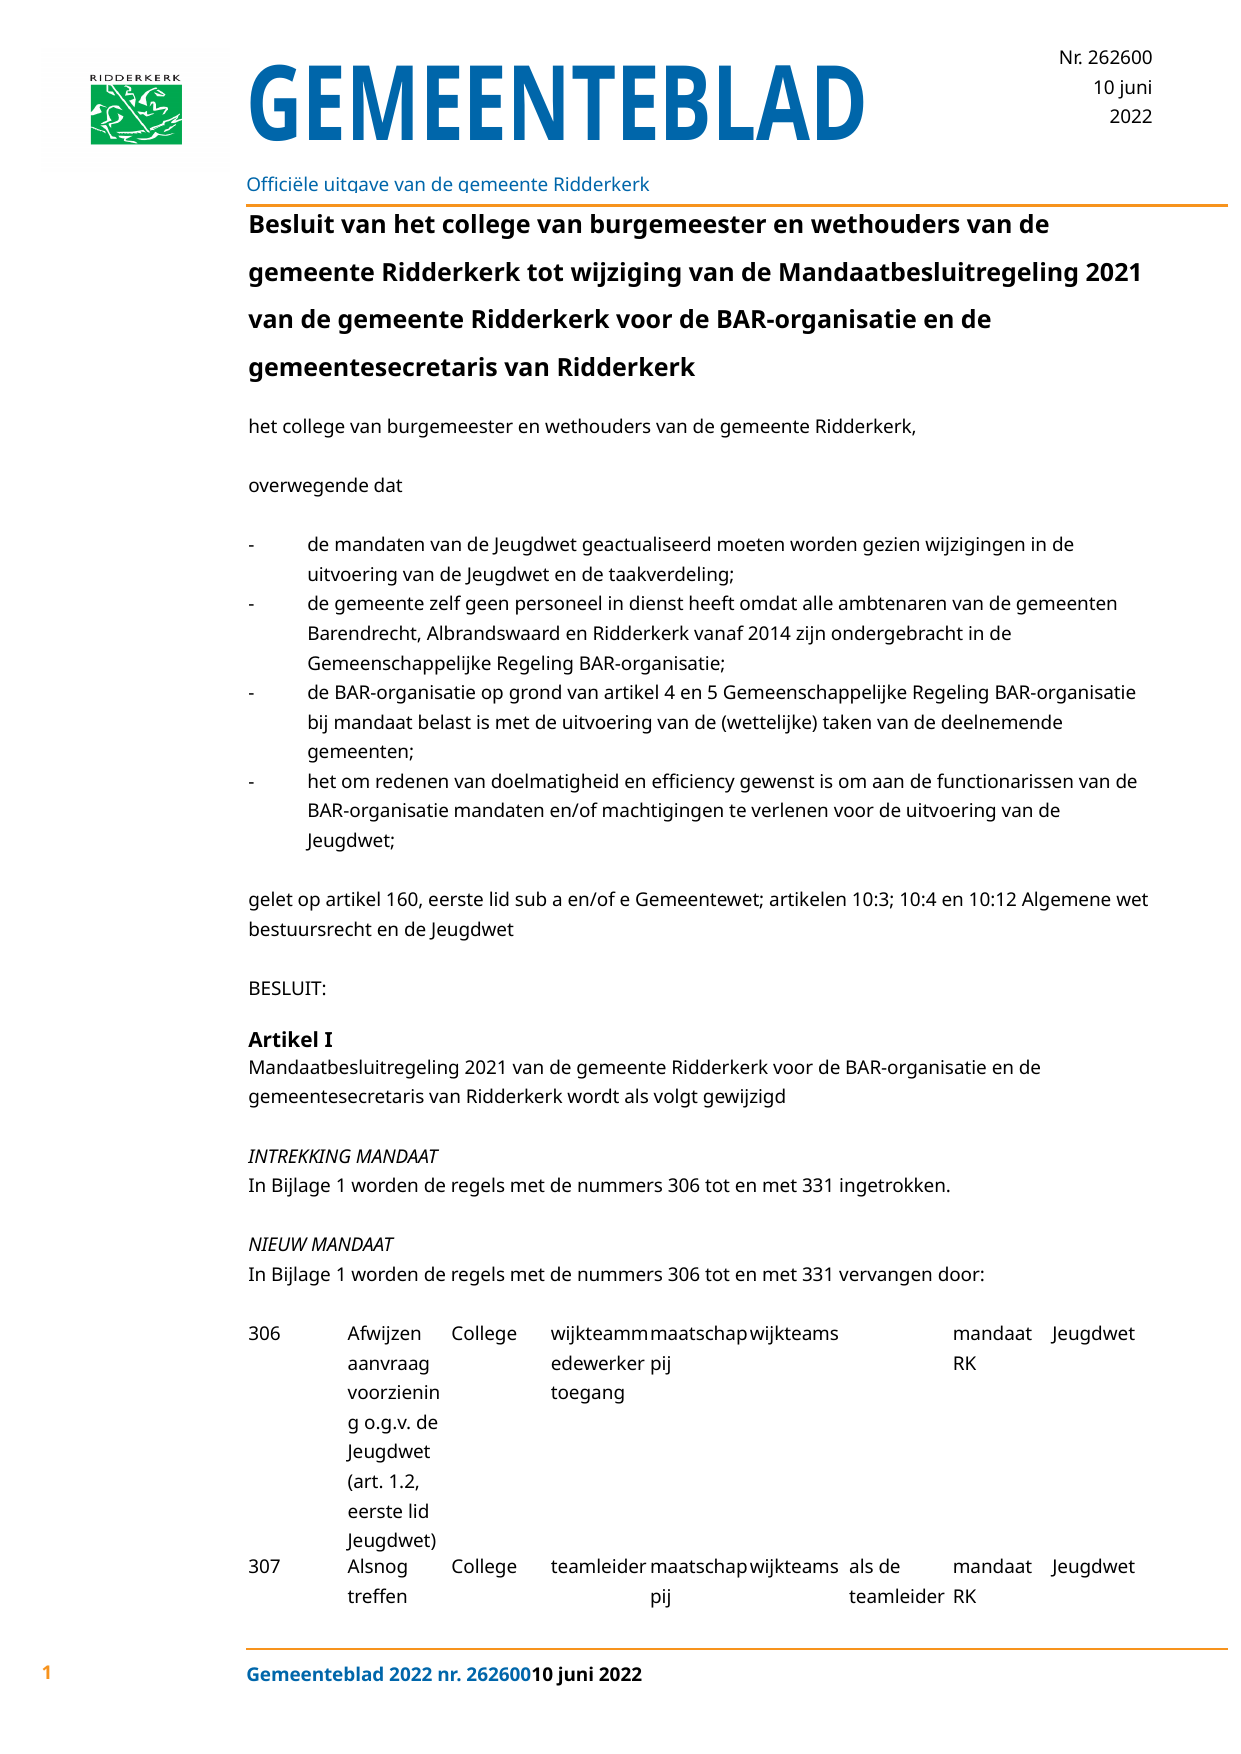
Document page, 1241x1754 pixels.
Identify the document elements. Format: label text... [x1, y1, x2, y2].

text In Bijlage 1 worden de regels met de nummers 306 tot en met 331 ingetrokken. [248, 1172, 1152, 1198]
table_header [849, 1320, 953, 1553]
table_cell teamleider [551, 1553, 650, 1608]
list het om redenen van doelmatigheid en efficiency gewenst is om aan de functionarissen van de BAR-organisatie mandaten en/of machtigingen te verlenen voor de uitvoering van de Jeugdwet; [248, 768, 1152, 853]
table_cell als de teamleider [849, 1553, 953, 1608]
table_cell College [451, 1553, 551, 1608]
table_header College [451, 1320, 551, 1553]
list de mandaten van de Jeugdwet geactualiseerd moeten worden gezien wijzigingen in de uitvoering van de Jeugdwet en de taakverdeling; [248, 531, 1152, 587]
text overwegende dat [248, 472, 1152, 498]
text In Bijlage 1 worden de regels met de nummers 306 tot en met 331 vervangen door: [248, 1261, 1152, 1287]
table_cell 307 [248, 1553, 347, 1608]
table_cell wijkteams [750, 1553, 849, 1608]
table_header Afwijzen aanvraag voorziening o.g.v. de Jeugdwet (art. 1.2, eerste lid Jeugdwet) [348, 1320, 451, 1553]
text NIEUW MANDAAT [248, 1232, 1152, 1257]
text Mandaatbesluitregeling 2021 van de gemeente Ridderkerk voor de BAR-organisatie en de gemeentesecretaris van Ridderkerk wordt als volgt gewijzigd [248, 1054, 1152, 1109]
text Artikel I [248, 1026, 1152, 1054]
table_header 306 [248, 1320, 347, 1553]
table_header mandaat RK [953, 1320, 1052, 1553]
table_header wijkteammedewerker toegang [551, 1320, 650, 1553]
list de gemeente zelf geen personeel in dienst heeft omdat alle ambtenaren van de gemeenten Barendrecht, Albrandswaard en Ridderkerk vanaf 2014 zijn ondergebracht in de Gemeenschappelijke Regeling BAR-organisatie; [248, 591, 1152, 676]
table_cell Alsnog treffen [348, 1553, 451, 1608]
table_header maatschappij [650, 1320, 749, 1553]
table_header wijkteams [750, 1320, 849, 1553]
list de BAR-organisatie op grond van artikel 4 en 5 Gemeenschappelijke Regeling BAR-organisatie bij mandaat belast is met de uitvoering van de (wettelijke) taken van de deelnemende gemeenten; [248, 679, 1152, 764]
table_cell maatschappij [650, 1553, 749, 1608]
text INTREKKING MANDAAT [248, 1143, 1152, 1168]
table_header Jeugdwet [1052, 1320, 1152, 1553]
text gelet op artikel 160, eerste lid sub a en/of e Gemeentewet; artikelen 10:3; 10:4 en 10:12 Algemene wet bestuursrecht en de Jeugdwet [248, 886, 1152, 942]
picture [41, 47, 231, 172]
table_cell mandaat RK [953, 1553, 1052, 1608]
text BESLUIT: [248, 975, 1152, 1001]
text Besluit van het college van burgemeester en wethouders van de gemeente Ridderkerk tot wijziging van de Mandaatbesluitregeling 2021 van de gemeente Ridderkerk voor de BAR-organisatie en de gemeentesecretaris van Ridderkerk [248, 207, 1152, 384]
text het college van burgemeester en wethouders van de gemeente Ridderkerk, [248, 413, 1152, 439]
table_cell Jeugdwet [1052, 1553, 1152, 1608]
